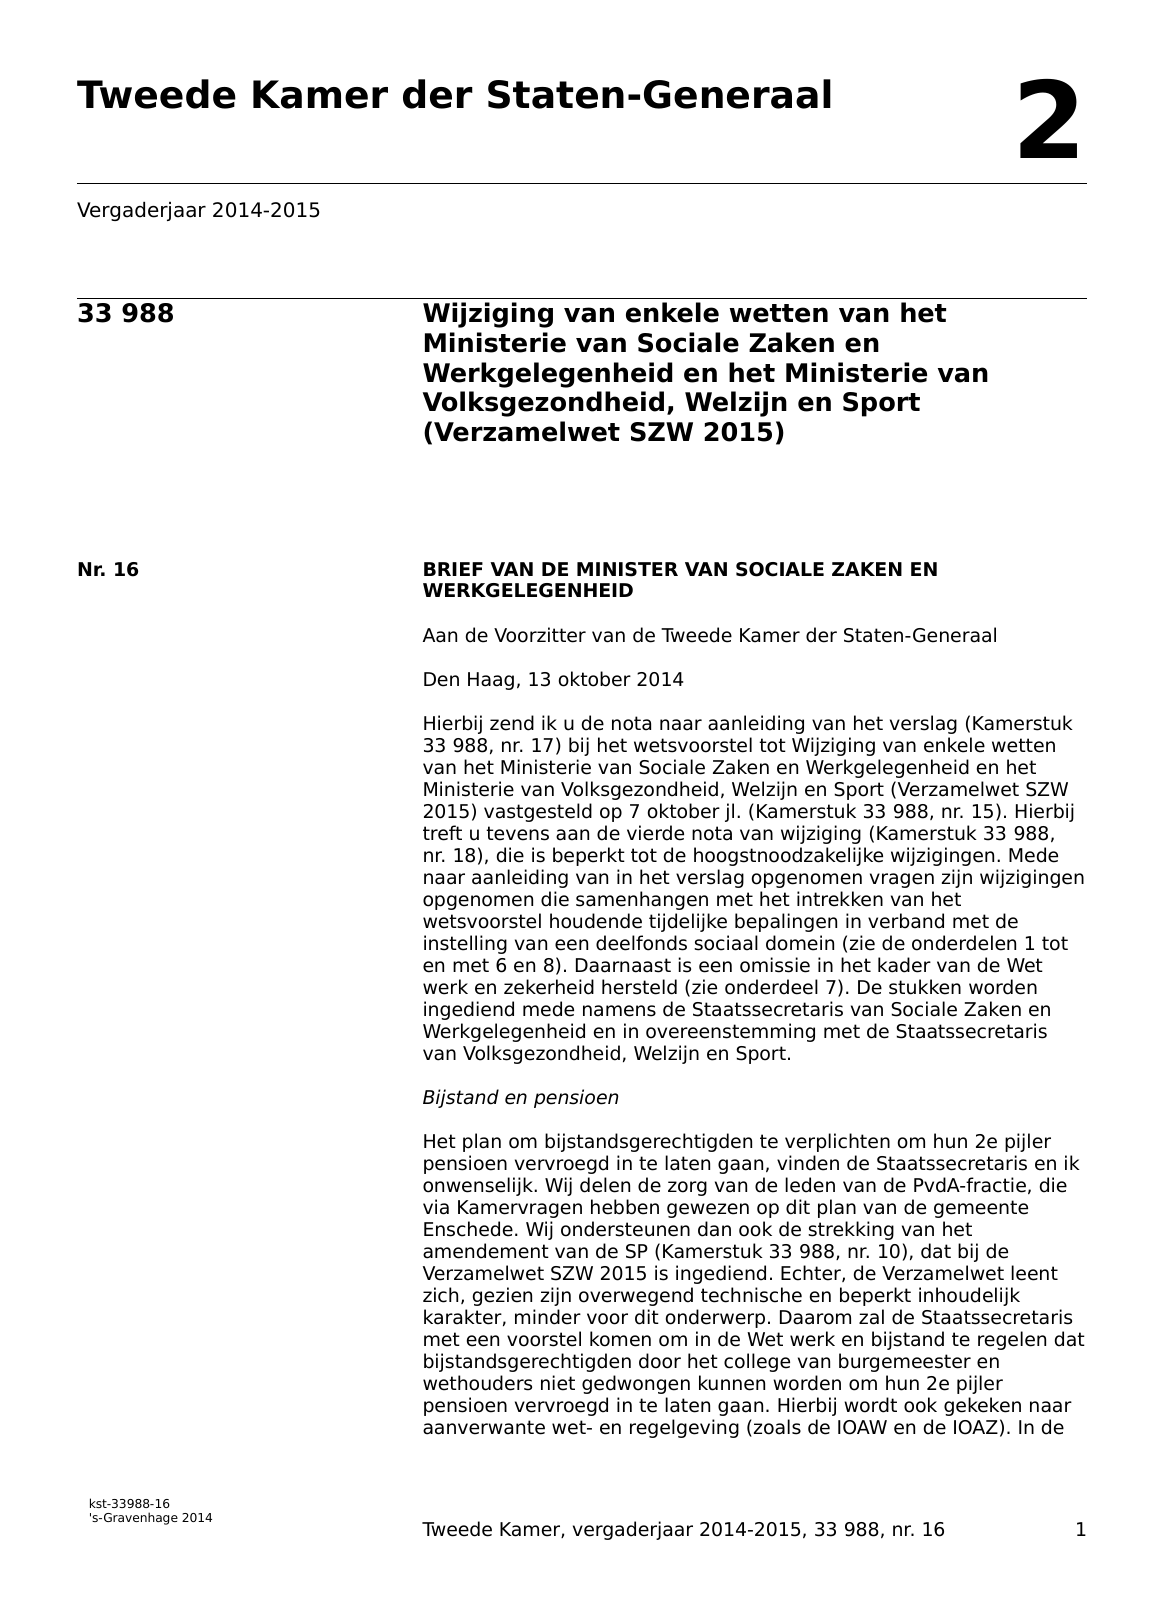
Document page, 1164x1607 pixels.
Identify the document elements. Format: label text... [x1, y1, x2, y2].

subtitle 33 988 Wijziging van enkele wetten van het Ministerie van Sociale Zaken en Werkgelegenheid en het Ministerie van Volksgezondheid, Welzijn en Sport (Verzamelwet SZW 2015) [77, 299, 1087, 447]
subtitle Bijstand en pensioen [422, 1087, 1087, 1109]
subtitle Nr. 16 BRIEF VAN DE MINISTER VAN SOCIALE ZAKEN EN WERKGELEGENHEID [77, 558, 1087, 602]
text Het plan om bijstandsgerechtigden te verplichten om hun 2e pijler pensioen vervroegd in te laten gaan, vinden de Staatssecretaris en ik onwenselijk. Wij delen de zorg van de leden van de PvdA-fractie, die via Kamervragen hebben gewezen op dit plan van de gemeente Enschede. Wij ondersteunen dan ook de strekking van het amendement van de SP (Kamerstuk 33 988, nr. 10), dat bij de Verzamelwet SZW 2015 is ingediend. Echter, de Verzamelwet leent zich, gezien zijn overwegend technische en beperkt inhoudelijk karakter, minder voor dit onderwerp. Daarom zal de Staatssecretaris met een voorstel komen om in de Wet werk en bijstand te regelen dat bijstandsgerechtigden door het college van burgemeester en wethouders niet gedwongen kunnen worden om hun 2e pijler pensioen vervroegd in te laten gaan. Hierbij wordt ook gekeken naar aanverwante wet- en regelgeving (zoals de IOAW en de IOAZ). In de [422, 1131, 1087, 1439]
text Den Haag, 13 oktober 2014 [422, 669, 1087, 691]
table_cell Vergaderjaar 2014-2015 [77, 184, 1087, 298]
table_header Tweede Kamer der Staten-Generaal [77, 59, 886, 183]
text Hierbij zend ik u de nota naar aanleiding van het verslag (Kamerstuk 33 988, nr. 17) bij het wetsvoorstel tot Wijziging van enkele wetten van het Ministerie van Sociale Zaken en Werkgelegenheid en het Ministerie van Volksgezondheid, Welzijn en Sport (Verzamelwet SZW 2015) vastgesteld op 7 oktober jl. (Kamerstuk 33 988, nr. 15). Hierbij treft u tevens aan de vierde nota van wijziging (Kamerstuk 33 988, nr. 18), die is beperkt tot de hoogstnoodzakelijke wijzigingen. Mede naar aanleiding van in het verslag opgenomen vragen zijn wijzigingen opgenomen die samenhangen met het intrekken van het wetsvoorstel houdende tijdelijke bepalingen in verband met de instelling van een deelfonds sociaal domein (zie de onderdelen 1 tot en met 6 en 8). Daarnaast is een omissie in het kader van de Wet werk en zekerheid hersteld (zie onderdeel 7). De stukken worden ingediend mede namens de Staatssecretaris van Sociale Zaken en Werkgelegenheid en in overeenstemming met de Staatssecretaris van Volksgezondheid, Welzijn en Sport. [422, 713, 1087, 1064]
table_header 2 [886, 59, 1087, 183]
text Aan de Voorzitter van de Tweede Kamer der Staten-Generaal [422, 624, 1087, 647]
text 's-Gravenhage 2014 [88, 1511, 323, 1525]
text kst-33988-16 [88, 1497, 323, 1511]
